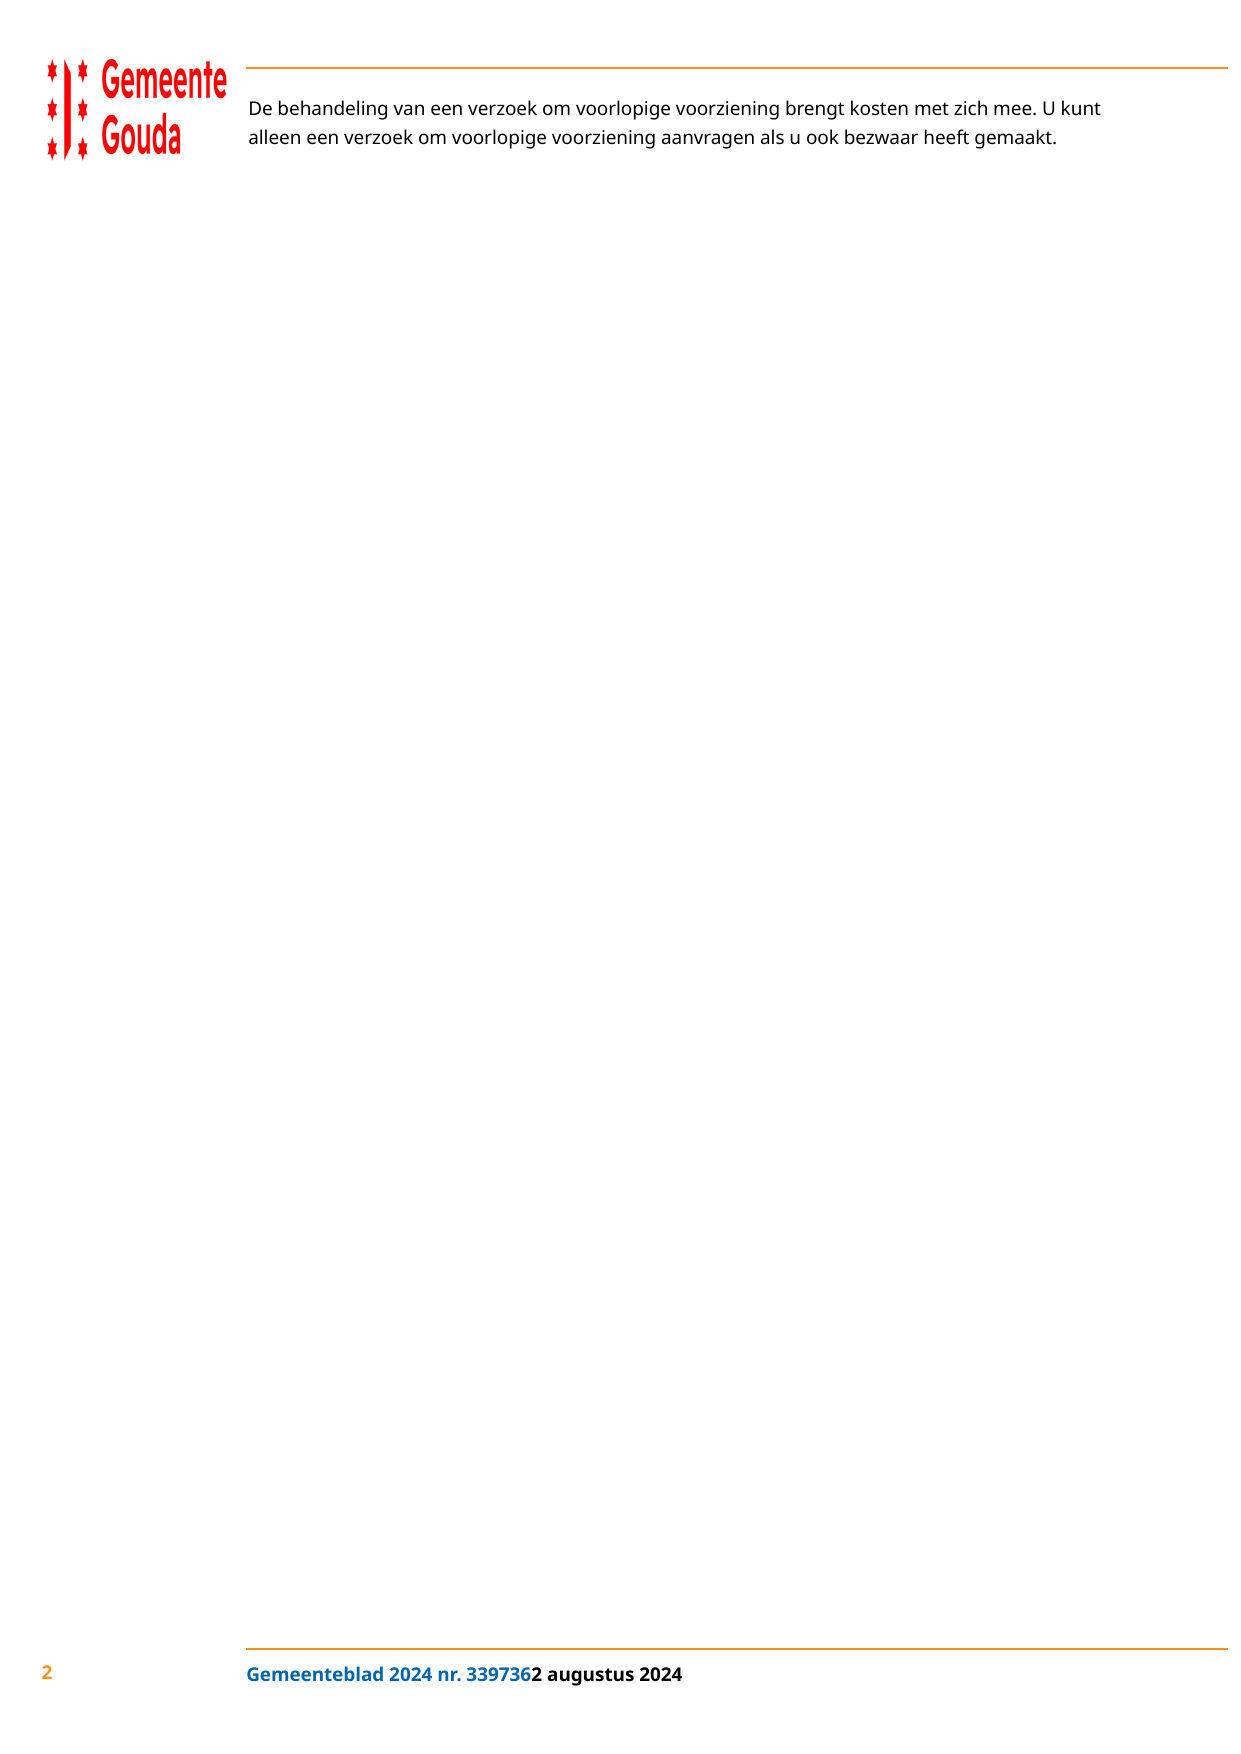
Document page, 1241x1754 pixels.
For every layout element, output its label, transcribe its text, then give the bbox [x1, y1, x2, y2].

text De behandeling van een verzoek om voorlopige voorziening brengt kosten met zich mee. U kunt alleen een verzoek om voorlopige voorziening aanvragen als u ook bezwaar heeft gemaakt. [248, 95, 1152, 150]
picture [41, 47, 231, 172]
